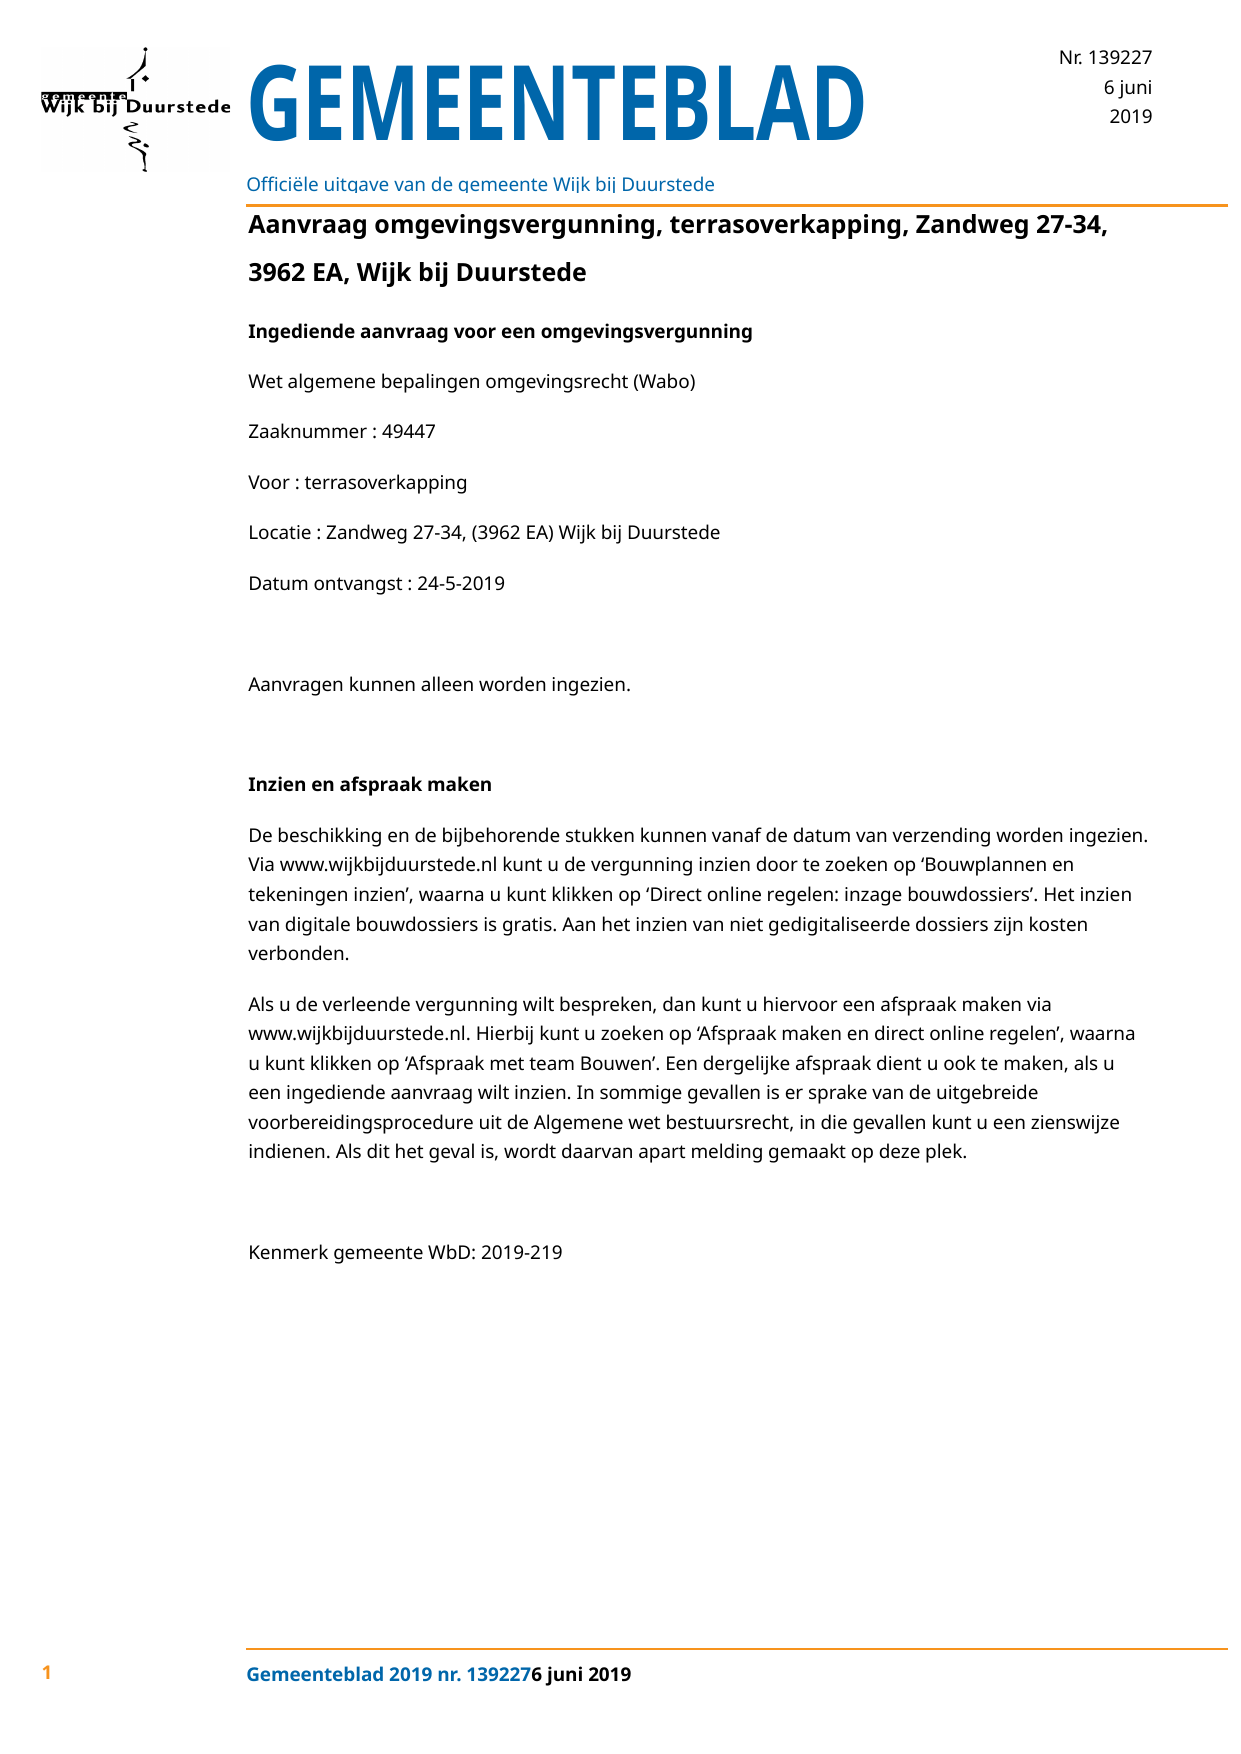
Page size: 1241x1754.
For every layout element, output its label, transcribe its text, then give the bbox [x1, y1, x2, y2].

text Aanvraag omgevingsvergunning, terrasoverkapping, Zandweg 27-34, 3962 EA, Wijk bij Duurstede [248, 207, 1152, 288]
text Voor : terrasoverkapping [248, 469, 1152, 495]
text Ingediende aanvraag voor een omgevingsvergunning [248, 318, 1152, 344]
text Locatie : Zandweg 27-34, (3962 EA) Wijk bij Duurstede [248, 519, 1152, 545]
text Zaaknummer : 49447 [248, 419, 1152, 444]
text Kenmerk gemeente WbD: 2019-219 [248, 1239, 1152, 1265]
picture [41, 47, 231, 172]
text Wet algemene bepalingen omgevingsrecht (Wabo) [248, 368, 1152, 394]
text Als u de verleende vergunning wilt bespreken, dan kunt u hiervoor een afspraak maken via www.wijkbijduurstede.nl. Hierbij kunt u zoeken op ‘Afspraak maken en direct online regelen’, waarna u kunt klikken op ‘Afspraak met team Bouwen’. Een dergelijke afspraak dient u ook te maken, als u een ingediende aanvraag wilt inzien. In sommige gevallen is er sprake van de uitgebreide voorbereidingsprocedure uit de Algemene wet bestuursrecht, in die gevallen kunt u een zienswijze indienen. Als dit het geval is, wordt daarvan apart melding gemaakt op deze plek. [248, 991, 1152, 1164]
text Inzien en afspraak maken [248, 772, 1152, 797]
text De beschikking en de bijbehorende stukken kunnen vanaf de datum van verzending worden ingezien. Via www.wijkbijduurstede.nl kunt u de vergunning inzien door te zoeken op ‘Bouwplannen en tekeningen inzien’, waarna u kunt klikken op ‘Direct online regelen: inzage bouwdossiers’. Het inzien van digitale bouwdossiers is gratis. Aan het inzien van niet gedigitaliseerde dossiers zijn kosten verbonden. [248, 822, 1152, 966]
text Datum ontvangst : 24-5-2019 [248, 570, 1152, 596]
text Aanvragen kunnen alleen worden ingezien. [248, 671, 1152, 697]
